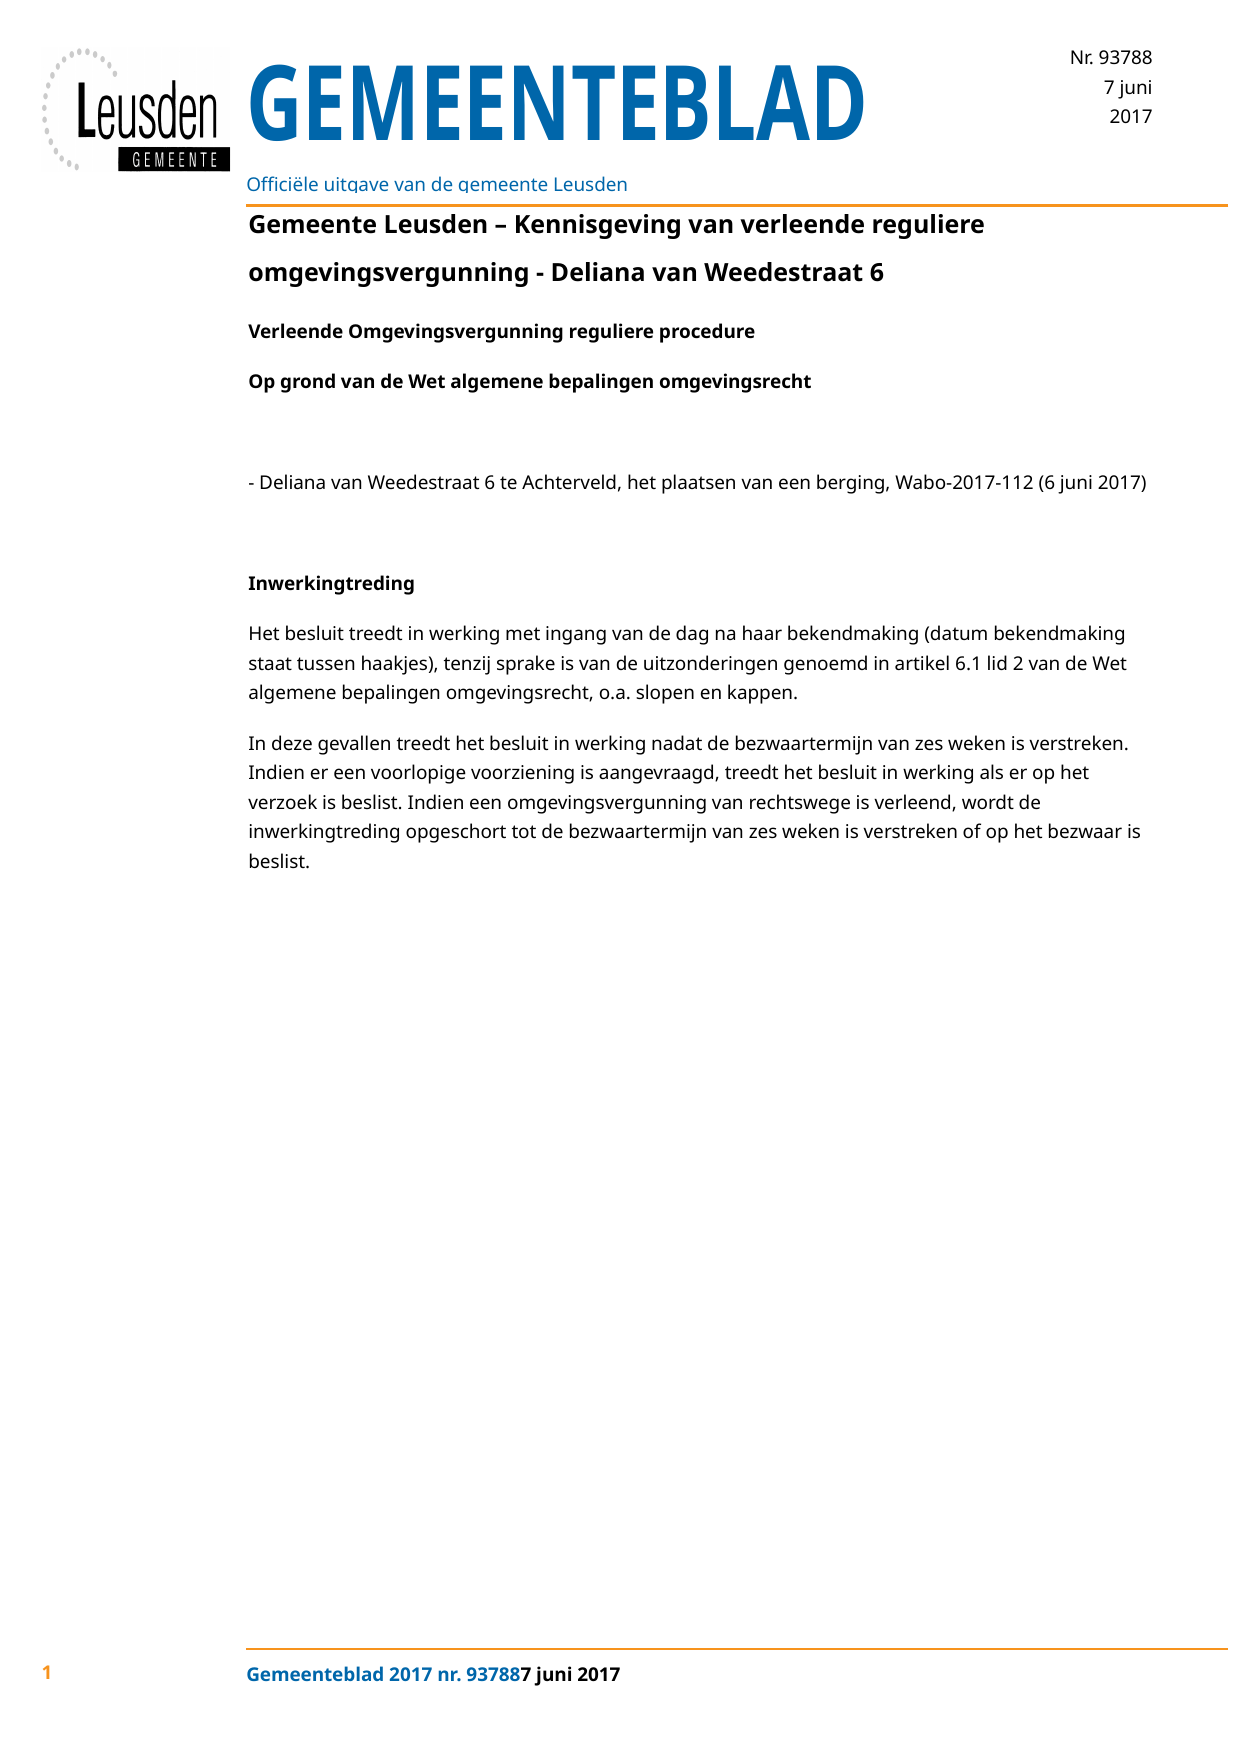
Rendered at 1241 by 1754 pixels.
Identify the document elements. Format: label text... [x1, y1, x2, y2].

text Verleende Omgevingsvergunning reguliere procedure [248, 318, 1152, 344]
picture [41, 47, 231, 172]
text In deze gevallen treedt het besluit in werking nadat de bezwaartermijn van zes weken is verstreken. Indien er een voorlopige voorziening is aangevraagd, treedt het besluit in werking als er op het verzoek is beslist. Indien een omgevingsvergunning van rechtswege is verleend, wordt de inwerkingtreding opgeschort tot de bezwaartermijn van zes weken is verstreken of op het bezwaar is beslist. [248, 730, 1152, 874]
text Gemeente Leusden – Kennisgeving van verleende reguliere omgevingsvergunning - Deliana van Weedestraat 6 [248, 207, 1152, 288]
text Inwerkingtreding [248, 570, 1152, 596]
text Op grond van de Wet algemene bepalingen omgevingsrecht [248, 368, 1152, 394]
text - Deliana van Weedestraat 6 te Achterveld, het plaatsen van een berging, Wabo-2017-112 (6 juni 2017) [248, 469, 1152, 495]
text Het besluit treedt in werking met ingang van de dag na haar bekendmaking (datum bekendmaking staat tussen haakjes), tenzij sprake is van de uitzonderingen genoemd in artikel 6.1 lid 2 van de Wet algemene bepalingen omgevingsrecht, o.a. slopen en kappen. [248, 620, 1152, 705]
